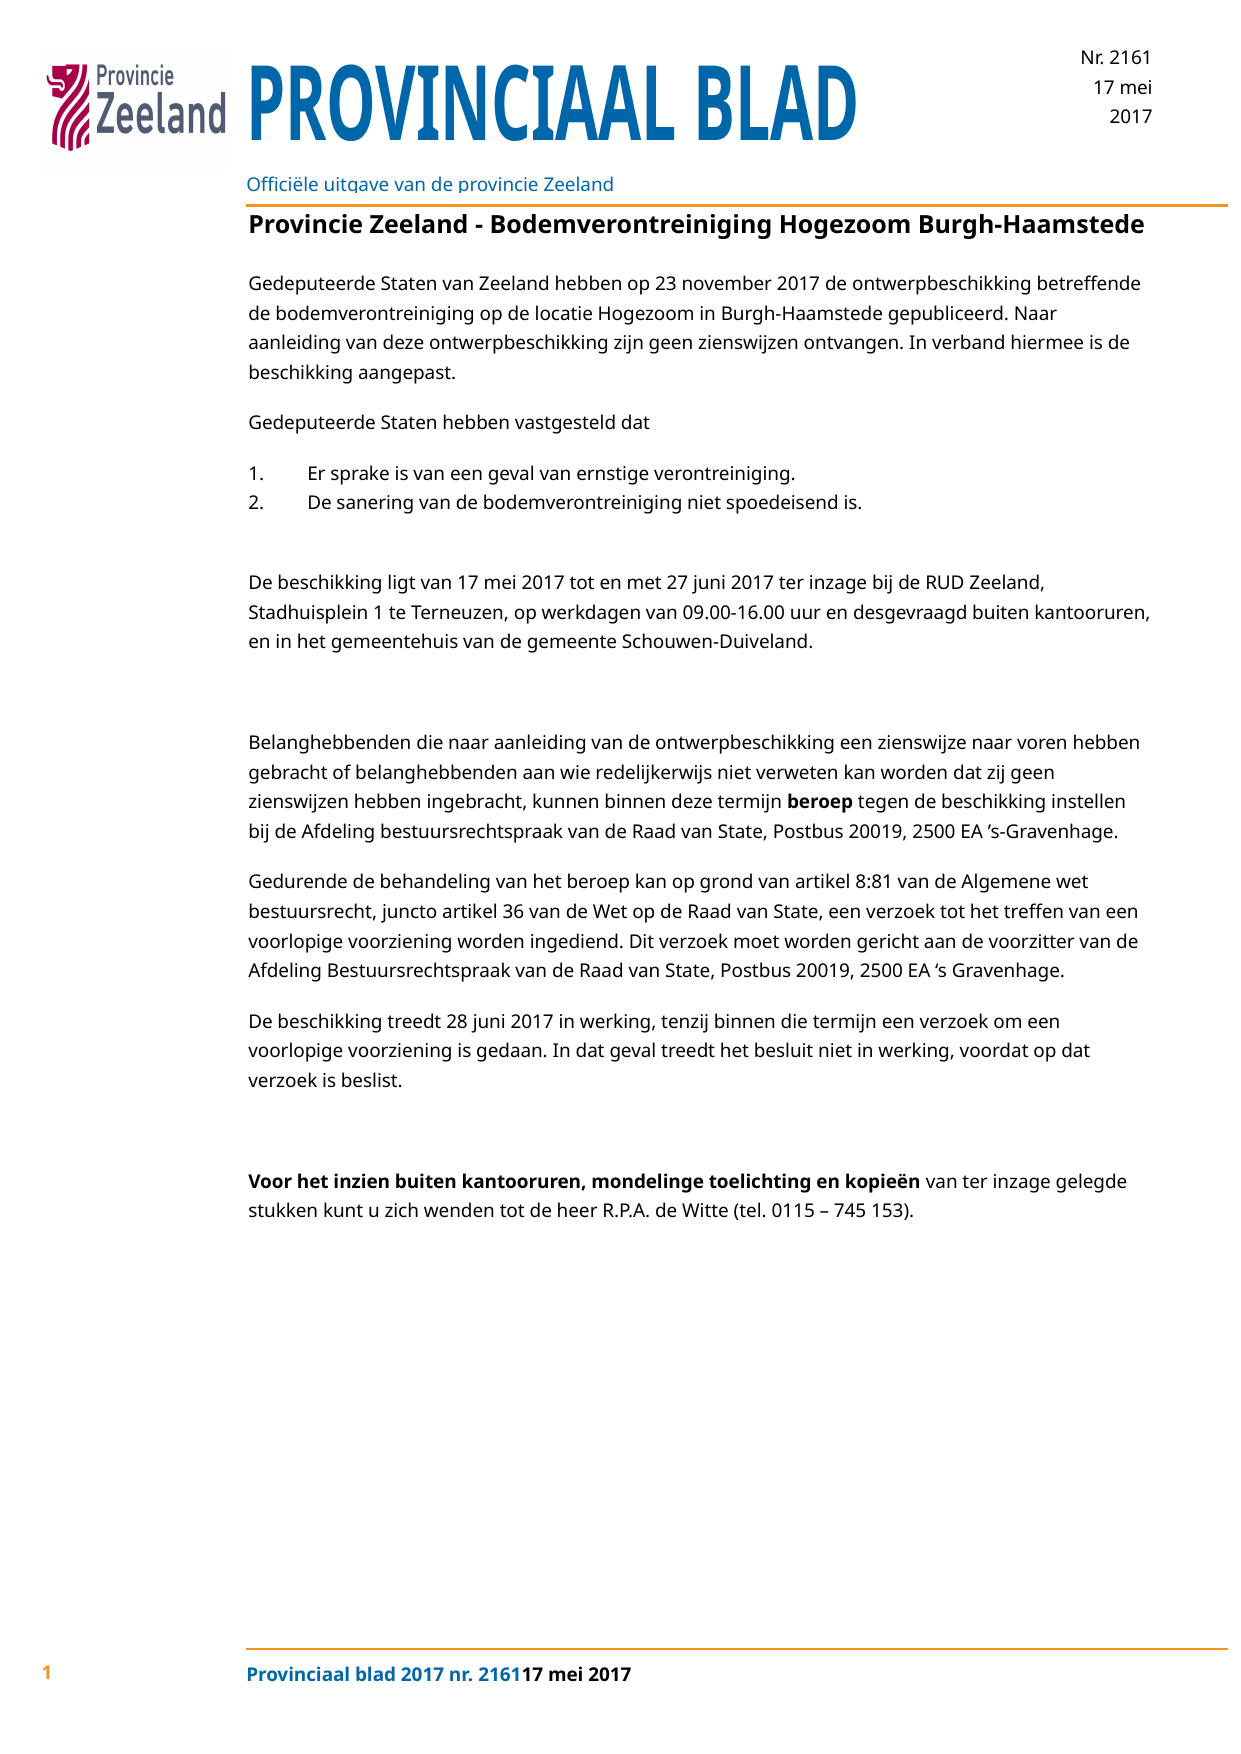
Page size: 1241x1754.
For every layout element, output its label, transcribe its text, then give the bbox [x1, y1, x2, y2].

list De sanering van de bodemverontreiniging niet spoedeisend is. [248, 489, 1152, 515]
text Voor het inzien buiten kantooruren, mondelinge toelichting en kopieën van ter inzage gelegde stukken kunt u zich wenden tot de heer R.P.A. de Witte (tel. 0115 – 745 153). [248, 1168, 1152, 1223]
text Provincie Zeeland - Bodemverontreiniging Hogezoom Burgh-Haamstede [248, 207, 1152, 241]
text De beschikking treedt 28 juni 2017 in werking, tenzij binnen die termijn een verzoek om een voorlopige voorziening is gedaan. In dat geval treedt het besluit niet in werking, voordat op dat verzoek is beslist. [248, 1008, 1152, 1093]
picture [41, 47, 231, 172]
list Er sprake is van een geval van ernstige verontreiniging. [248, 460, 1152, 486]
text Gedeputeerde Staten van Zeeland hebben op 23 november 2017 de ontwerpbeschikking betreffende de bodemverontreiniging op de locatie Hogezoom in Burgh-Haamstede gepubliceerd. Naar aanleiding van deze ontwerpbeschikking zijn geen zienswijzen ontvangen. In verband hiermee is de beschikking aangepast. [248, 270, 1152, 385]
text De beschikking ligt van 17 mei 2017 tot en met 27 juni 2017 ter inzage bij de RUD Zeeland, Stadhuisplein 1 te Terneuzen, op werkda­gen van 09.00-16.00 uur en desgevraagd buiten kantooruren, en in het gemeentehuis van de gemeente Schouwen-Duiveland. [248, 569, 1152, 654]
text Gedeputeerde Staten hebben vastgesteld dat [248, 409, 1152, 435]
text Belanghebbenden die naar aanleiding van de ontwerpbeschikking een zienswijze naar voren hebben gebracht of belanghebbenden aan wie redelijkerwijs niet verweten kan worden dat zij geen zienswijzen hebben ingebracht, kunnen binnen deze termijn beroep tegen de beschikking instellen bij de Afdeling bestuursrechtspraak van de Raad van State, Postbus 20019, 2500 EA ’s-Gravenhage. [248, 729, 1152, 844]
text Gedurende de behandeling van het beroep kan op grond van artikel 8:81 van de Algemene wet bestuursrecht, juncto artikel 36 van de Wet op de Raad van State, een verzoek tot het treffen van een voorlopige voorziening worden ingediend. Dit verzoek moet worden gericht aan de voorzitter van de Afdeling Bestuursrechtspraak van de Raad van State, Postbus 20019, 2500 EA ‘s Gravenhage. [248, 869, 1152, 983]
